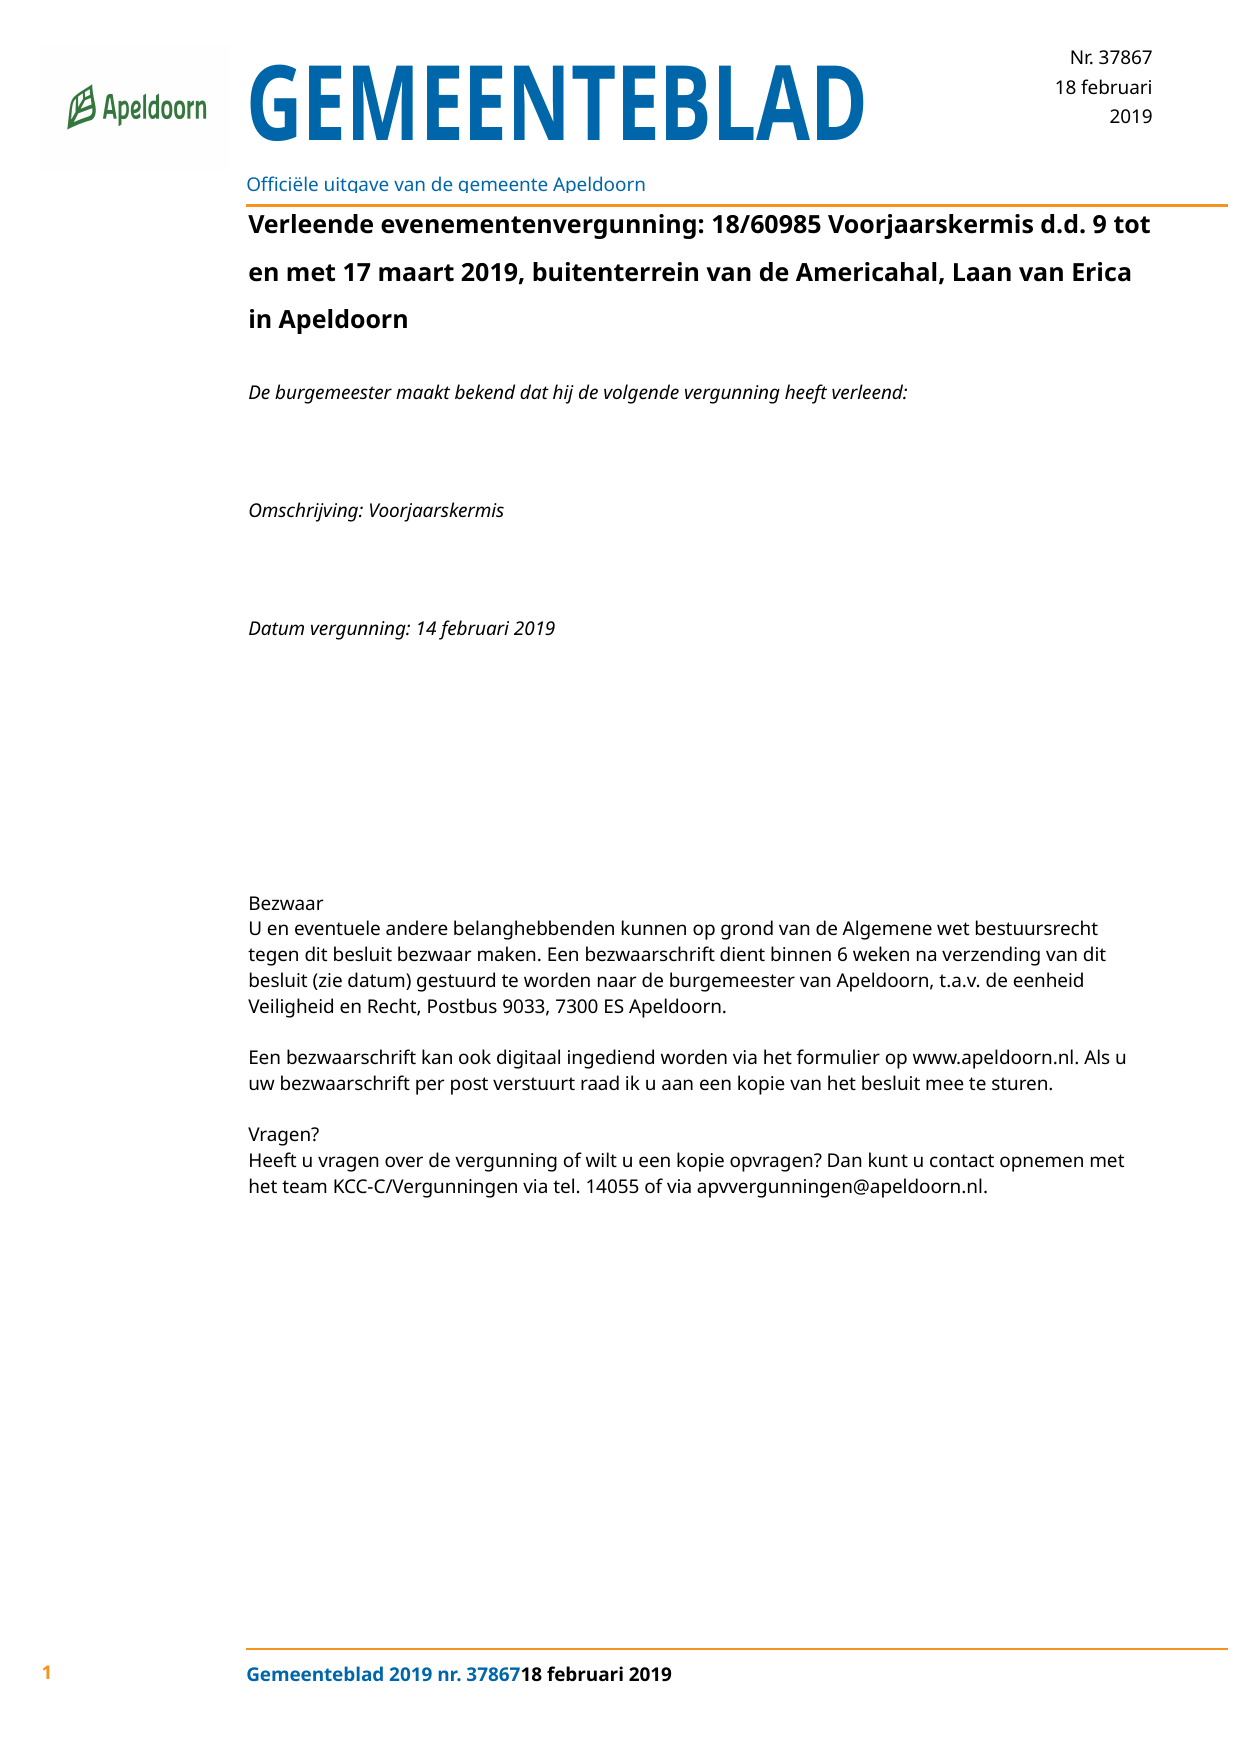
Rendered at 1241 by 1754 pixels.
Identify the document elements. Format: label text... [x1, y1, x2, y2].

text Heeft u vragen over de vergunning of wilt u een kopie opvragen? Dan kunt u contact opnemen met het team KCC-C/Vergunningen via tel. 14055 of via apvvergunningen@apeldoorn.nl. [248, 1147, 1152, 1199]
text U en eventuele andere belanghebbenden kunnen op grond van de Algemene wet bestuursrecht tegen dit besluit bezwaar maken. Een bezwaarschrift dient binnen 6 weken na verzending van dit besluit (zie datum) gestuurd te worden naar de burgemeester van Apeldoorn, t.a.v. de eenheid Veiligheid en Recht, Postbus 9033, 7300 ES Apeldoorn. [248, 916, 1152, 1018]
text Bezwaar [248, 890, 1152, 916]
text Datum vergunning: 14 februari 2019 [248, 615, 1152, 640]
text Vragen? [248, 1121, 1152, 1147]
text Omschrijving: Voorjaarskermis [248, 497, 1152, 523]
picture [41, 47, 231, 172]
text Verleende evenementenvergunning: 18/60985 Voorjaarskermis d.d. 9 tot en met 17 maart 2019, buitenterrein van de Americahal, Laan van Erica in Apeldoorn [248, 207, 1152, 336]
text Een bezwaarschrift kan ook digitaal ingediend worden via het formulier op www.apeldoorn.nl. Als u uw bezwaarschrift per post verstuurt raad ik u aan een kopie van het besluit mee te sturen. [248, 1044, 1152, 1096]
text De burgemeester maakt bekend dat hij de volgende vergunning heeft verleend: [248, 379, 1152, 405]
